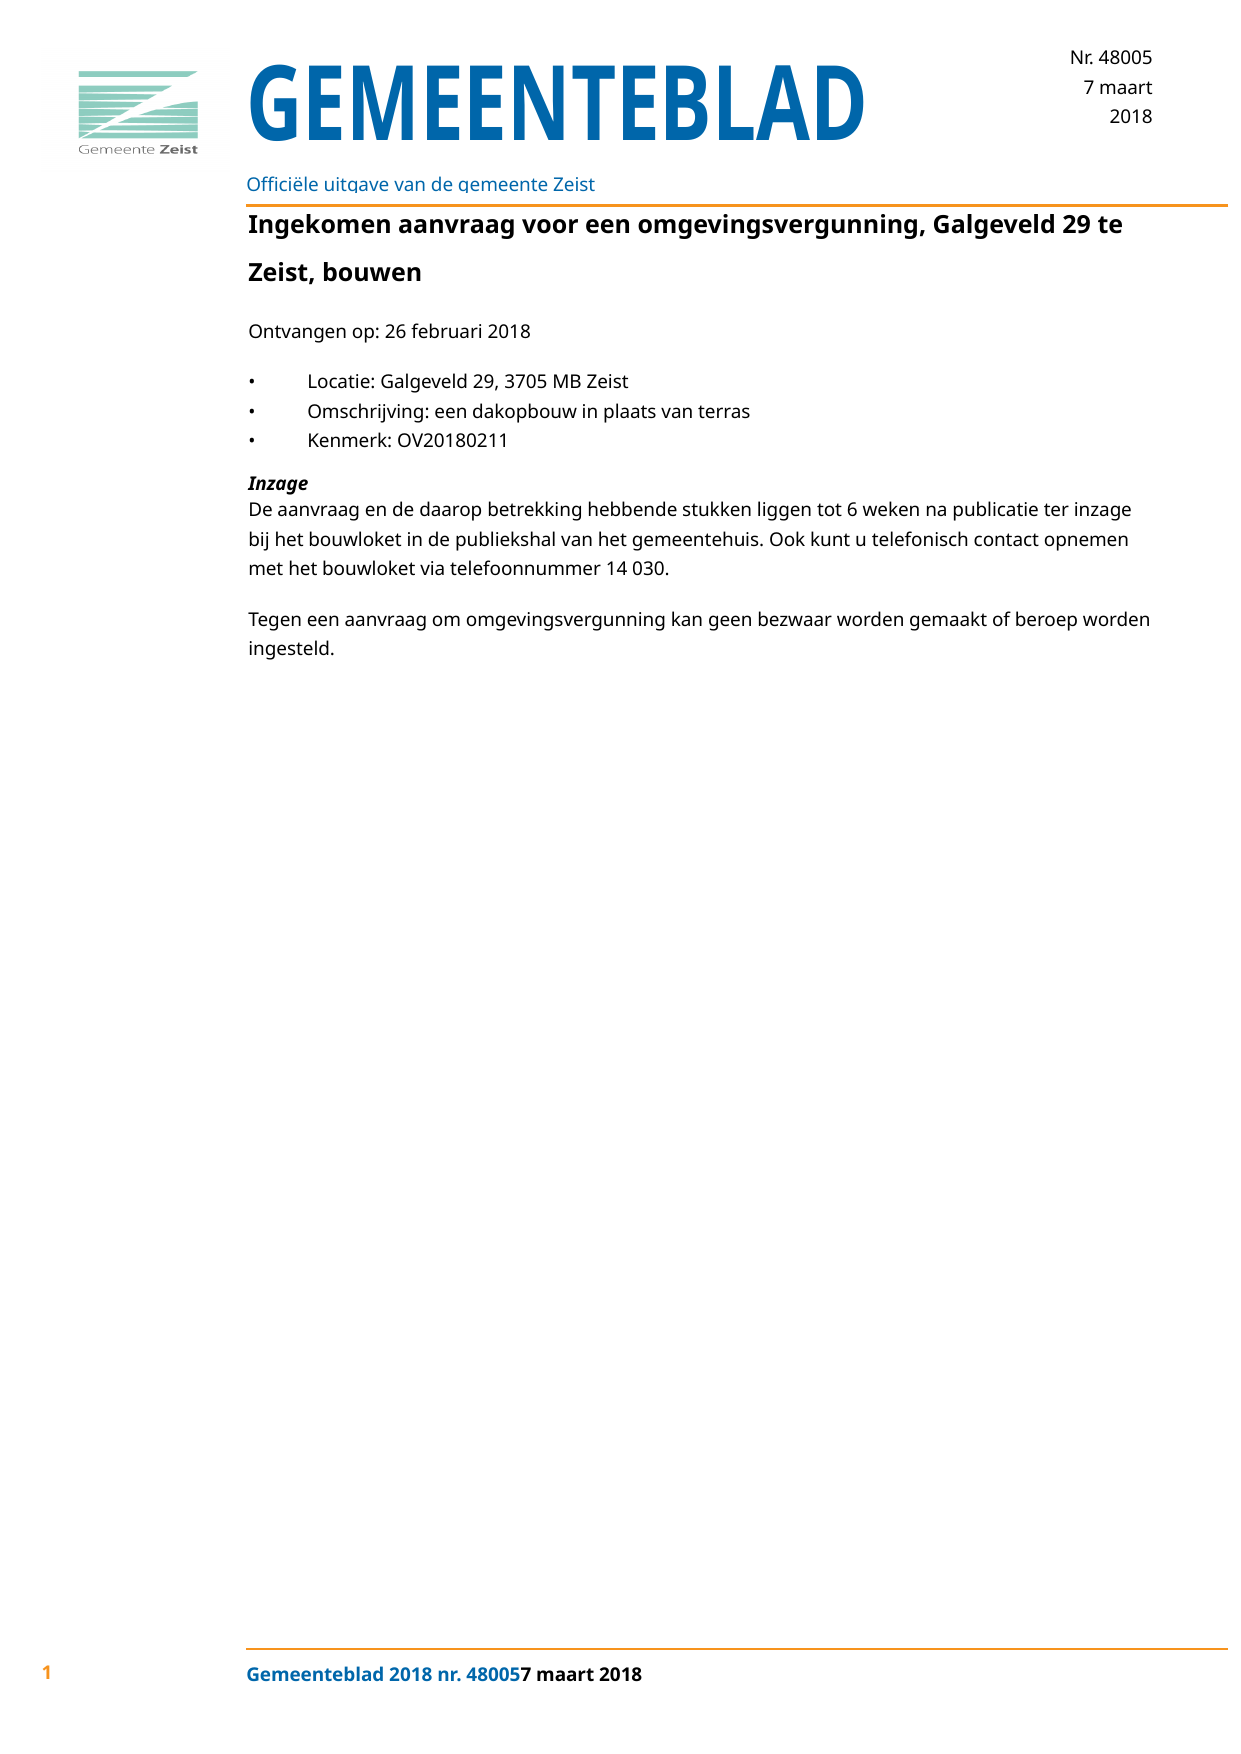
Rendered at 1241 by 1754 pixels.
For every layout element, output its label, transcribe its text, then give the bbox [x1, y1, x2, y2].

text Inzage [248, 471, 1152, 496]
text Ingekomen aanvraag voor een omgevingsvergunning, Galgeveld 29 te Zeist, bouwen [248, 207, 1152, 288]
text Ontvangen op: 26 februari 2018 [248, 318, 1152, 344]
text Tegen een aanvraag om omgevingsvergunning kan geen bezwaar worden gemaakt of beroep worden ingesteld. [248, 606, 1152, 661]
list Kenmerk: OV20180211 [248, 427, 1152, 453]
text De aanvraag en de daarop betrekking hebbende stukken liggen tot 6 weken na publicatie ter inzage bij het bouwloket in de publiekshal van het gemeentehuis. Ook kunt u telefonisch contact opnemen met het bouwloket via telefoonnummer 14 030. [248, 496, 1152, 581]
list Omschrijving: een dakopbouw in plaats van terras [248, 398, 1152, 424]
picture [41, 47, 231, 172]
list Locatie: Galgeveld 29, 3705 MB Zeist [248, 368, 1152, 394]
